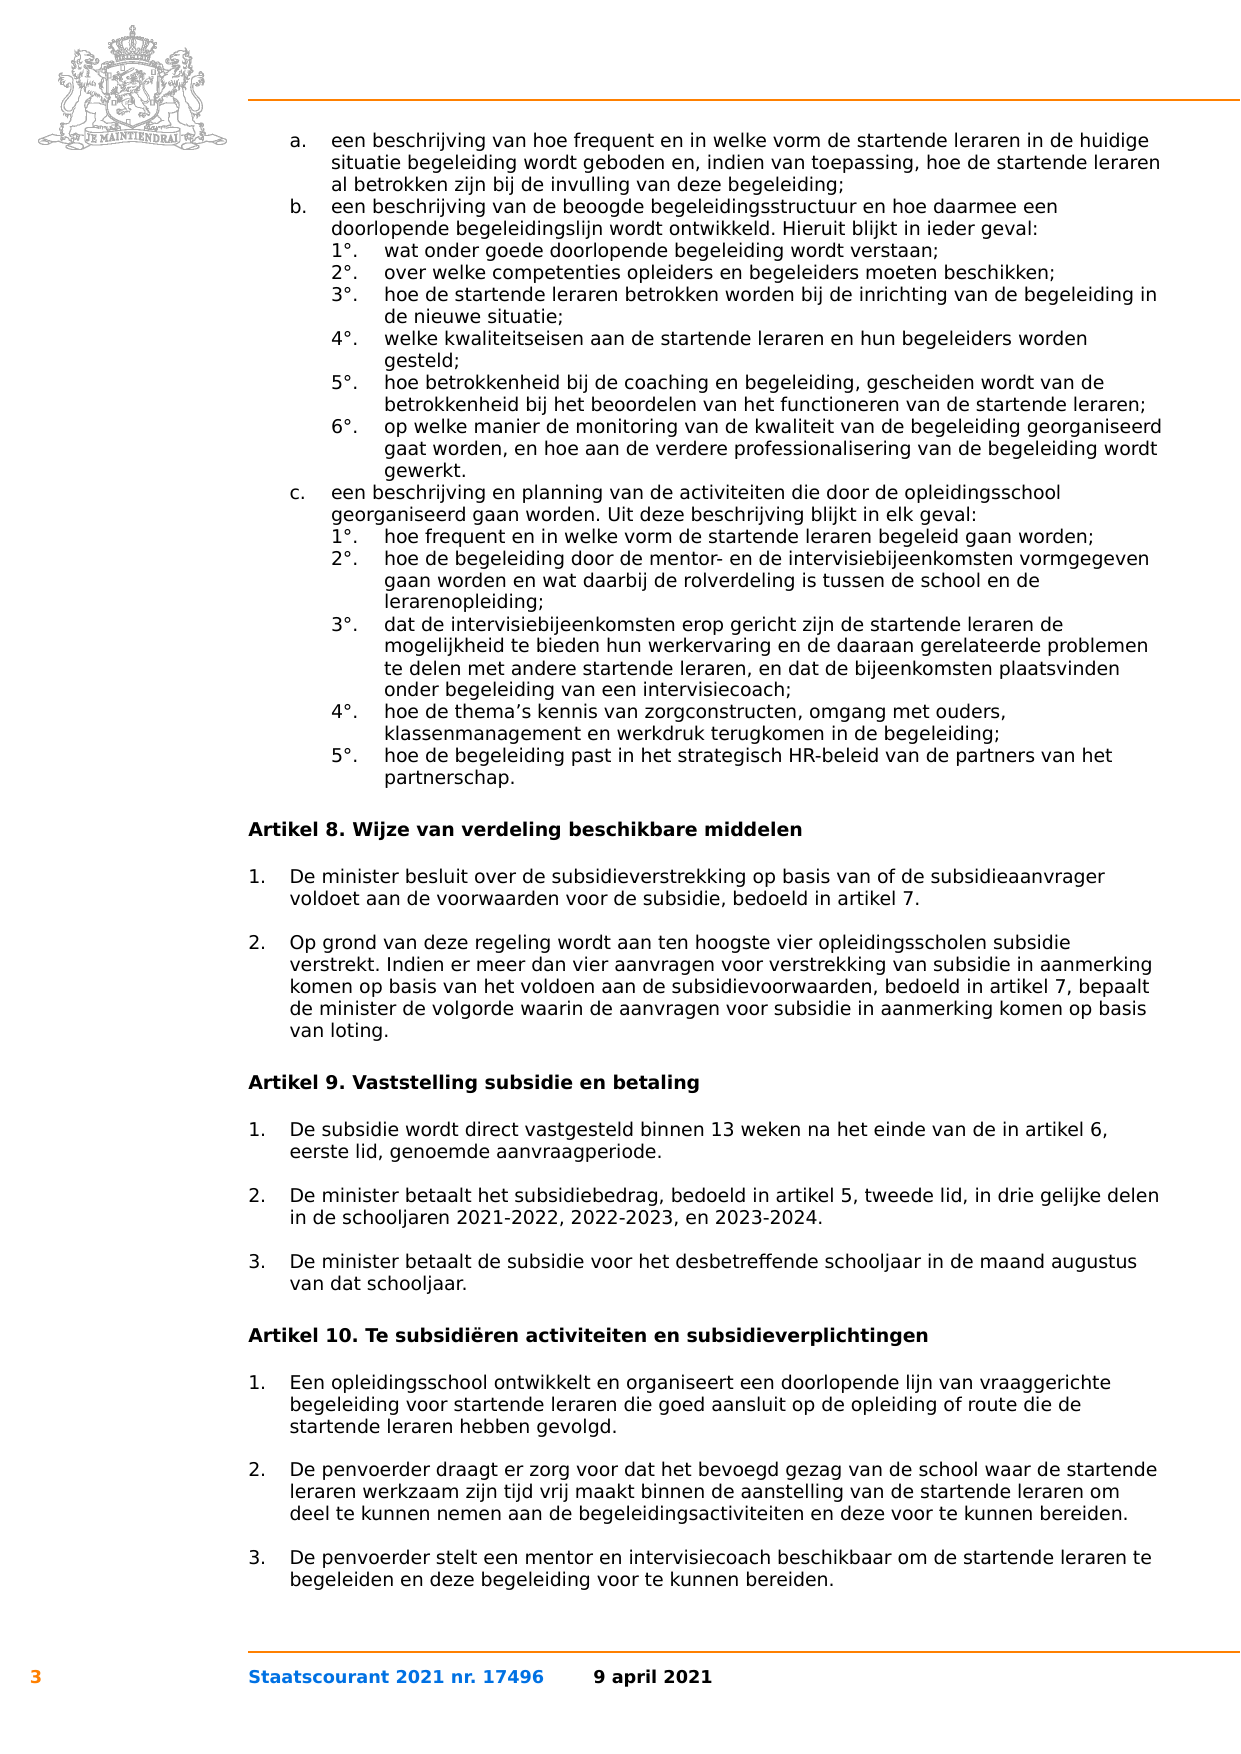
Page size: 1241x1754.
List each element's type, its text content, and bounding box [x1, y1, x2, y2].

text 3°. hoe de startende leraren betrokken worden bij de inrichting van de begeleiding in de nieuwe situatie; [331, 284, 1163, 328]
text 1°. hoe frequent en in welke vorm de startende leraren begeleid gaan worden; [331, 526, 1163, 547]
text 2°. over welke competenties opleiders en begeleiders moeten beschikken; [331, 262, 1163, 284]
text 1. De minister besluit over de subsidieverstrekking op basis van of de subsidieaanvrager voldoet aan de voorwaarden voor de subsidie, bedoeld in artikel 7. [248, 866, 1163, 910]
text 5°. hoe betrokkenheid bij de coaching en begeleiding, gescheiden wordt van de betrokkenheid bij het beoordelen van het functioneren van de startende leraren; [331, 372, 1163, 416]
text 1. Een opleidingsschool ontwikkelt en organiseert een doorlopende lijn van vraaggerichte begeleiding voor startende leraren die goed aansluit op de opleiding of route die de startende leraren hebben gevolgd. [248, 1372, 1163, 1437]
text 3°. dat de intervisiebijeenkomsten erop gericht zijn de startende leraren de mogelijkheid te bieden hun werkervaring en de daaraan gerelateerde problemen te delen met andere startende leraren, en dat de bijeenkomsten plaatsvinden onder begeleiding van een intervisiecoach; [331, 613, 1163, 701]
subtitle Artikel 9. Vaststelling subsidie en betaling [248, 1072, 1163, 1094]
text 3. De penvoerder stelt een mentor en intervisiecoach beschikbaar om de startende leraren te begeleiden en deze begeleiding voor te kunnen bereiden. [248, 1547, 1163, 1591]
text 6°. op welke manier de monitoring van de kwaliteit van de begeleiding georganiseerd gaat worden, en hoe aan de verdere professionalisering van de begeleiding wordt gewerkt. [331, 416, 1163, 482]
text 4°. welke kwaliteitseisen aan de startende leraren en hun begeleiders worden gesteld; [331, 328, 1163, 372]
text b. een beschrijving van de beoogde begeleidingsstructuur en hoe daarmee een doorlopende begeleidingslijn wordt ontwikkeld. Hieruit blijkt in ieder geval: [289, 196, 1163, 240]
text 2. De minister betaalt het subsidiebedrag, bedoeld in artikel 5, tweede lid, in drie gelijke delen in de schooljaren 2021-2022, 2022-2023, en 2023-2024. [248, 1185, 1163, 1229]
text 3. De minister betaalt de subsidie voor het desbetreffende schooljaar in de maand augustus van dat schooljaar. [248, 1251, 1163, 1294]
text 2. Op grond van deze regeling wordt aan ten hoogste vier opleidingsscholen subsidie verstrekt. Indien er meer dan vier aanvragen voor verstrekking van subsidie in aanmerking komen op basis van het voldoen aan de subsidievoorwaarden, bedoeld in artikel 7, bepaalt de minister de volgorde waarin de aanvragen voor subsidie in aanmerking komen op basis van loting. [248, 932, 1163, 1042]
text c. een beschrijving en planning van de activiteiten die door de opleidingsschool georganiseerd gaan worden. Uit deze beschrijving blijkt in elk geval: [289, 482, 1163, 526]
text 1°. wat onder goede doorlopende begeleiding wordt verstaan; [331, 240, 1163, 262]
text 2°. hoe de begeleiding door de mentor- en de intervisiebijeenkomsten vormgegeven gaan worden en wat daarbij de rolverdeling is tussen de school en de lerarenopleiding; [331, 547, 1163, 613]
text 5°. hoe de begeleiding past in het strategisch HR-beleid van de partners van het partnerschap. [331, 745, 1163, 789]
picture [38, 25, 227, 150]
subtitle Artikel 10. Te subsidiëren activiteiten en subsidieverplichtingen [248, 1324, 1163, 1347]
subtitle Artikel 8. Wijze van verdeling beschikbare middelen [248, 819, 1163, 841]
text 1. De subsidie wordt direct vastgesteld binnen 13 weken na het einde van de in artikel 6, eerste lid, genoemde aanvraagperiode. [248, 1119, 1163, 1163]
text 2. De penvoerder draagt er zorg voor dat het bevoegd gezag van de school waar de startende leraren werkzaam zijn tijd vrij maakt binnen de aanstelling van de startende leraren om deel te kunnen nemen aan de begeleidingsactiviteiten en deze voor te kunnen bereiden. [248, 1459, 1163, 1525]
text a. een beschrijving van hoe frequent en in welke vorm de startende leraren in de huidige situatie begeleiding wordt geboden en, indien van toepassing, hoe de startende leraren al betrokken zijn bij de invulling van deze begeleiding; [289, 130, 1163, 196]
text 4°. hoe de thema’s kennis van zorgconstructen, omgang met ouders, klassenmanagement en werkdruk terugkomen in de begeleiding; [331, 701, 1163, 745]
